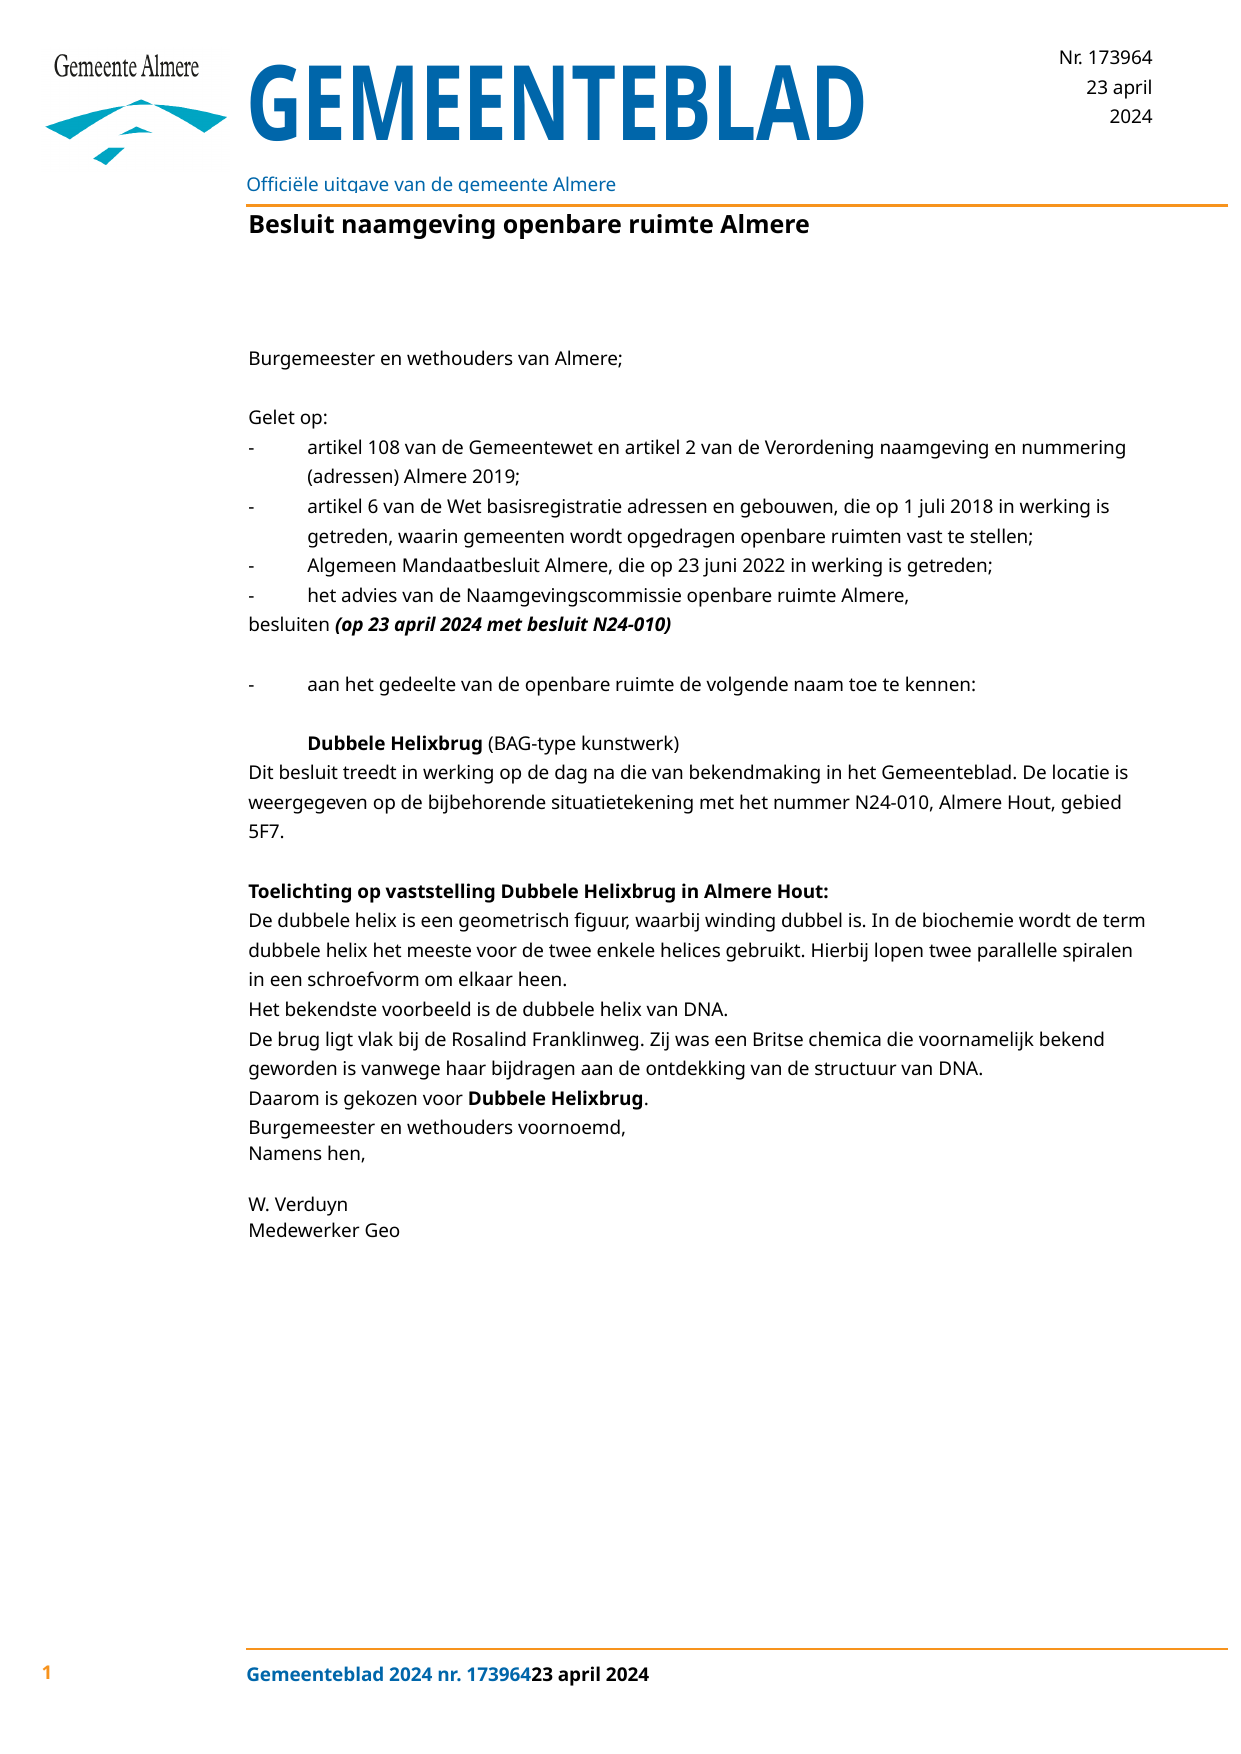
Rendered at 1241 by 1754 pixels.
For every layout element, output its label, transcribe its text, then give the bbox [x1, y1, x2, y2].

text Burgemeester en wethouders van Almere; [248, 345, 1152, 371]
picture [41, 47, 231, 172]
text Namens hen, [248, 1140, 1152, 1166]
text Het bekendste voorbeeld is de dubbele helix van DNA. [248, 996, 1152, 1022]
list artikel 108 van de Gemeentewet en artikel 2 van de Verordening naamgeving en nummering (adressen) Almere 2019; [248, 434, 1152, 489]
list aan het gedeelte van de openbare ruimte de volgende naam toe te kennen: [248, 671, 1152, 696]
list het advies van de Naamgevingscommissie openbare ruimte Almere, [248, 582, 1152, 608]
list Algemeen Mandaatbesluit Almere, die op 23 juni 2022 in werking is getreden; [248, 552, 1152, 578]
text De brug ligt vlak bij de Rosalind Franklinweg. Zij was een Britse chemica die voornamelijk bekend geworden is vanwege haar bijdragen aan de ontdekking van de structuur van DNA. [248, 1026, 1152, 1081]
list Dubbele Helixbrug (BAG-type kunstwerk) [248, 730, 1152, 756]
text W. Verduyn [248, 1192, 1152, 1217]
text Medewerker Geo [248, 1217, 1152, 1243]
text besluiten (op 23 april 2024 met besluit N24-010) [248, 612, 1152, 637]
text Dit besluit treedt in werking op de dag na die van bekendmaking in het Gemeenteblad. De locatie is weergegeven op de bijbehorende situatietekening met het nummer N24-010, Almere Hout, gebied 5F7. [248, 759, 1152, 844]
text Burgemeester en wethouders voornoemd, [248, 1114, 1152, 1140]
text Besluit naamgeving openbare ruimte Almere [248, 207, 1152, 241]
list artikel 6 van de Wet basisregistratie adressen en gebouwen, die op 1 juli 2018 in werking is getreden, waarin gemeenten wordt opgedragen openbare ruimten vast te stellen; [248, 493, 1152, 548]
text Daarom is gekozen voor Dubbele Helixbrug. [248, 1085, 1152, 1111]
text Gelet op: [248, 404, 1152, 430]
text De dubbele helix is een geometrisch figuur, waarbij winding dubbel is. In de biochemie wordt de term dubbele helix het meeste voor de twee enkele helices gebruikt. Hierbij lopen twee parallelle spiralen in een schroefvorm om elkaar heen. [248, 907, 1152, 992]
text Toelichting op vaststelling Dubbele Helixbrug in Almere Hout: [248, 878, 1152, 903]
